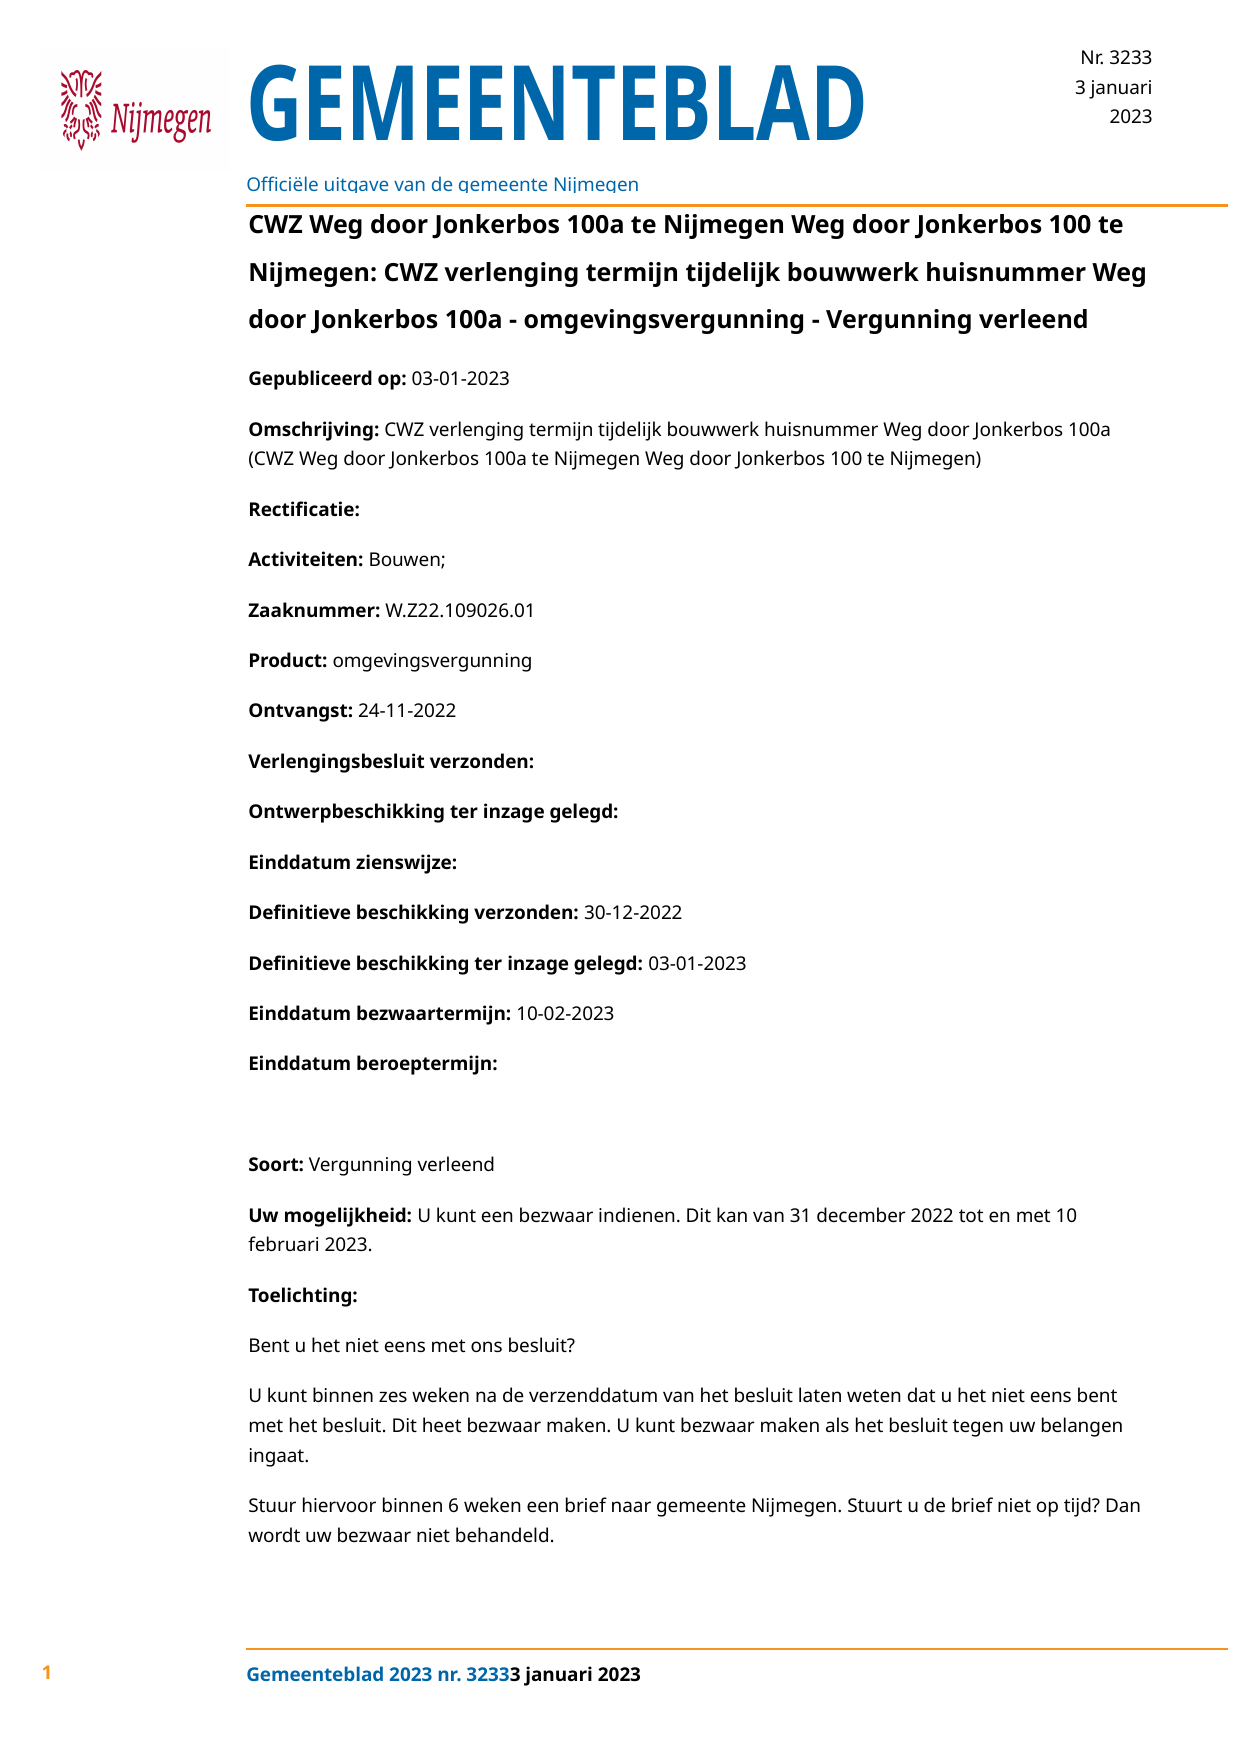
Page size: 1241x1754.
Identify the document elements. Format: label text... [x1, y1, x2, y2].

text U kunt binnen zes weken na de verzenddatum van het besluit laten weten dat u het niet eens bent met het besluit. Dit heet bezwaar maken. U kunt bezwaar maken als het besluit tegen uw belangen ingaat. [248, 1383, 1152, 1467]
text CWZ Weg door Jonkerbos 100a te Nijmegen Weg door Jonkerbos 100 te Nijmegen: CWZ verlenging termijn tijdelijk bouwwerk huisnummer Weg door Jonkerbos 100a - omgevingsvergunning - Vergunning verleend [248, 207, 1152, 336]
text Toelichting: [248, 1282, 1152, 1307]
text Activiteiten: Bouwen; [248, 546, 1152, 572]
text Ontvangst: 24-11-2022 [248, 698, 1152, 723]
text Uw mogelijkheid: U kunt een bezwaar indienen. Dit kan van 31 december 2022 tot en met 10 februari 2023. [248, 1202, 1152, 1257]
text Einddatum beroeptermijn: [248, 1051, 1152, 1076]
text Omschrijving: CWZ verlenging termijn tijdelijk bouwwerk huisnummer Weg door Jonkerbos 100a (CWZ Weg door Jonkerbos 100a te Nijmegen Weg door Jonkerbos 100 te Nijmegen) [248, 416, 1152, 471]
text Gepubliceerd op: 03-01-2023 [248, 366, 1152, 391]
text Verlengingsbesluit verzonden: [248, 748, 1152, 774]
picture [41, 47, 231, 172]
text Einddatum bezwaartermijn: 10-02-2023 [248, 1000, 1152, 1026]
text Bent u het niet eens met ons besluit? [248, 1332, 1152, 1358]
text Stuur hiervoor binnen 6 weken een brief naar gemeente Nijmegen. Stuurt u de brief niet op tijd? Dan wordt uw bezwaar niet behandeld. [248, 1492, 1152, 1547]
text Rectificatie: [248, 496, 1152, 522]
text Product: omgevingsvergunning [248, 647, 1152, 673]
text Ontwerpbeschikking ter inzage gelegd: [248, 798, 1152, 824]
text Definitieve beschikking verzonden: 30-12-2022 [248, 899, 1152, 925]
text Einddatum zienswijze: [248, 849, 1152, 874]
text Definitieve beschikking ter inzage gelegd: 03-01-2023 [248, 950, 1152, 975]
text Soort: Vergunning verleend [248, 1151, 1152, 1177]
text Zaaknummer: W.Z22.109026.01 [248, 597, 1152, 622]
